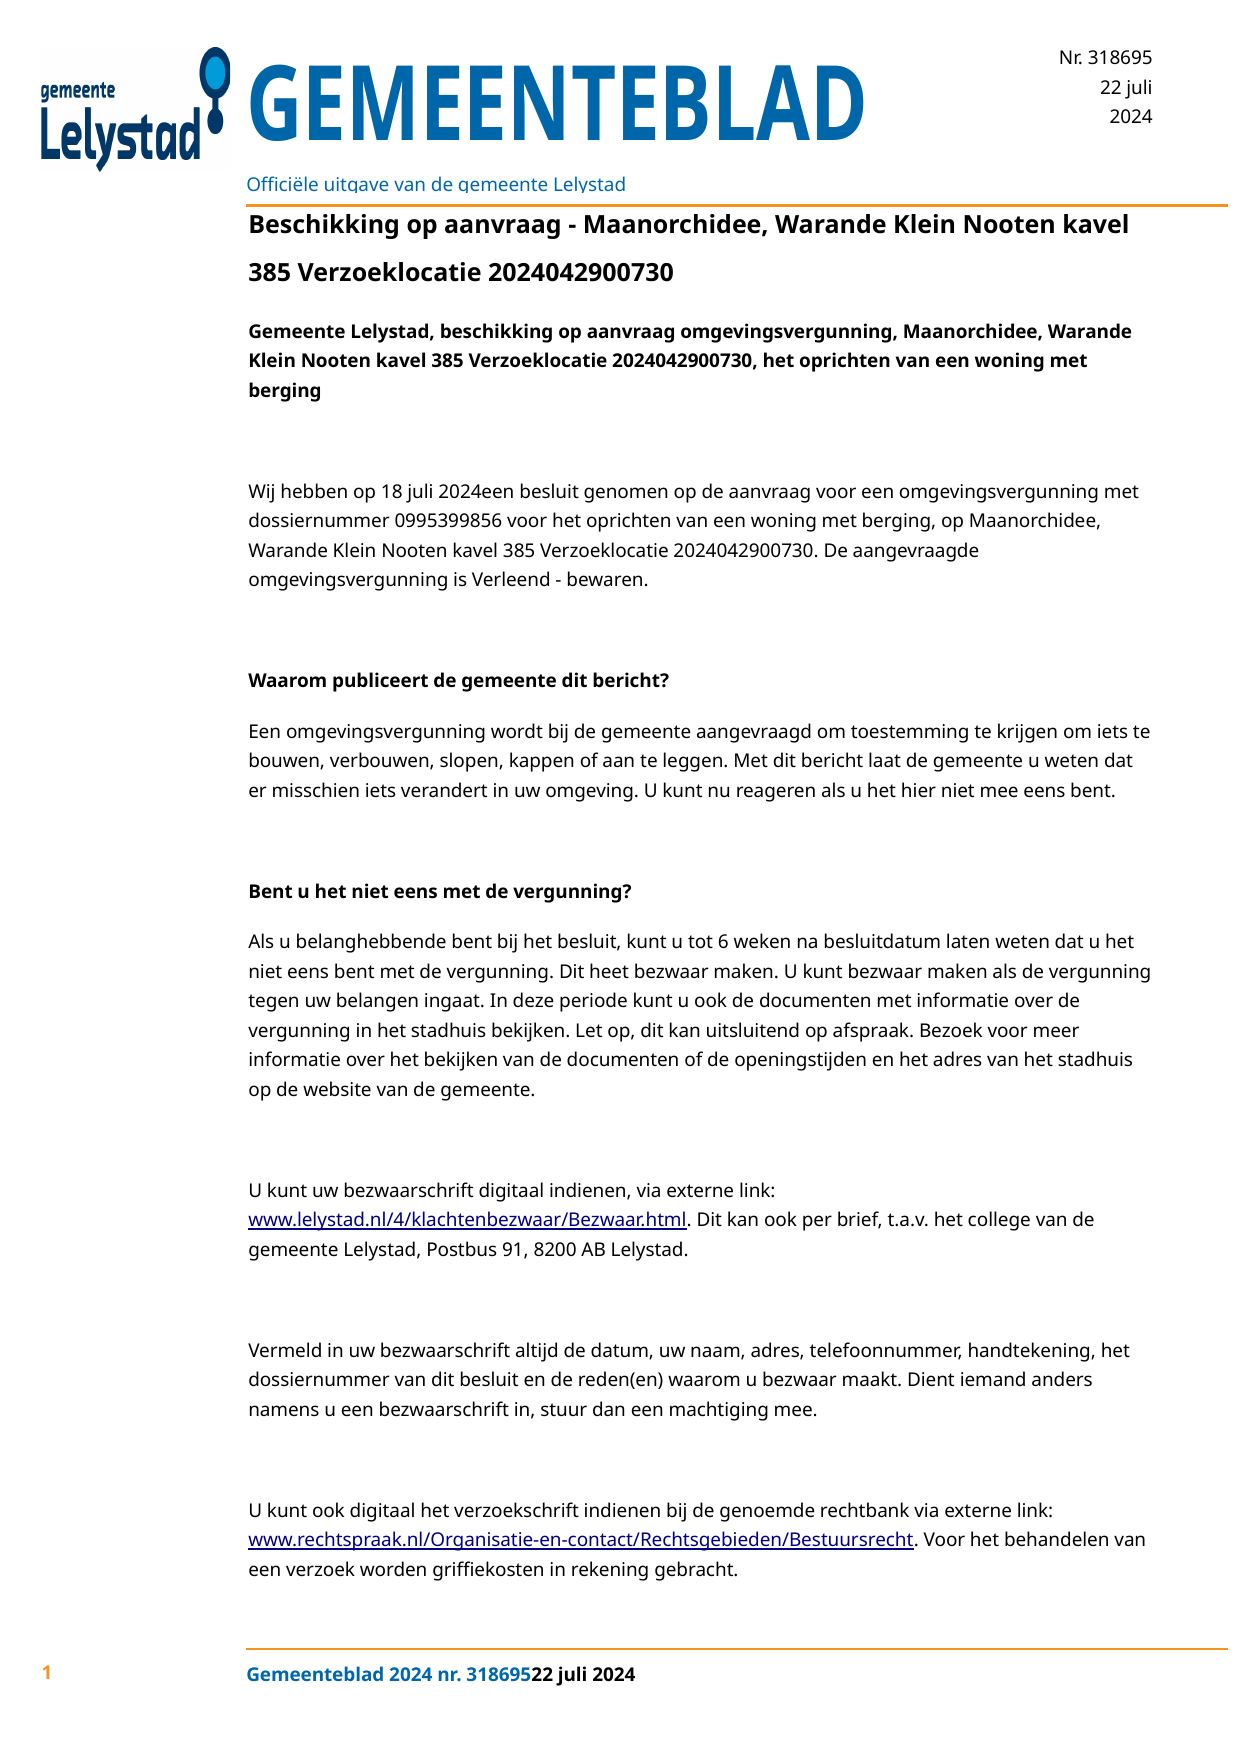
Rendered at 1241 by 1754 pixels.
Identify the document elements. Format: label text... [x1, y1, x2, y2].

text Een omgevingsvergunning wordt bij de gemeente aangevraagd om toestemming te krijgen om iets te bouwen, verbouwen, slopen, kappen of aan te leggen. Met dit bericht laat de gemeente u weten dat er misschien iets verandert in uw omgeving. U kunt nu reageren als u het hier niet mee eens bent. [248, 718, 1152, 803]
picture [41, 47, 231, 172]
text Waarom publiceert de gemeente dit bericht? [248, 667, 1152, 693]
text Beschikking op aanvraag - Maanorchidee, Warande Klein Nooten kavel 385 Verzoeklocatie 2024042900730 [248, 207, 1152, 288]
text Gemeente Lelystad, beschikking op aanvraag omgevingsvergunning, Maanorchidee, Warande Klein Nooten kavel 385 Verzoeklocatie 2024042900730, het oprichten van een woning met berging [248, 318, 1152, 403]
text U kunt uw bezwaarschrift digitaal indienen, via externe link: www.lelystad.nl/4/klachtenbezwaar/Bezwaar.html. Dit kan ook per brief, t.a.v. het college van de gemeente Lelystad, Postbus 91, 8200 AB Lelystad. [248, 1177, 1152, 1262]
text Als u belanghebbende bent bij het besluit, kunt u tot 6 weken na besluitdatum laten weten dat u het niet eens bent met de vergunning. Dit heet bezwaar maken. U kunt bezwaar maken als de vergunning tegen uw belangen ingaat. In deze periode kunt u ook de documenten met informatie over de vergunning in het stadhuis bekijken. Let op, dit kan uitsluitend op afspraak. Bezoek voor meer informatie over het bekijken van de documenten of de openingstijden en het adres van het stadhuis op de website van de gemeente. [248, 928, 1152, 1102]
text Wij hebben op 18 juli 2024een besluit genomen op de aanvraag voor een omgevingsvergunning met dossiernummer 0995399856 voor het oprichten van een woning met berging, op Maanorchidee, Warande Klein Nooten kavel 385 Verzoeklocatie 2024042900730. De aangevraagde omgevingsvergunning is Verleend - bewaren. [248, 478, 1152, 592]
text U kunt ook digitaal het verzoekschrift indienen bij de genoemde rechtbank via externe link: www.rechtspraak.nl/Organisatie-en-contact/Rechtsgebieden/Bestuursrecht. Voor het behandelen van een verzoek worden griffiekosten in rekening gebracht. [248, 1497, 1152, 1582]
text Vermeld in uw bezwaarschrift altijd de datum, uw naam, adres, telefoonnummer, handtekening, het dossiernummer van dit besluit en de reden(en) waarom u bezwaar maakt. Dient iemand anders namens u een bezwaarschrift in, stuur dan een machtiging mee. [248, 1337, 1152, 1422]
text Bent u het niet eens met de vergunning? [248, 878, 1152, 904]
